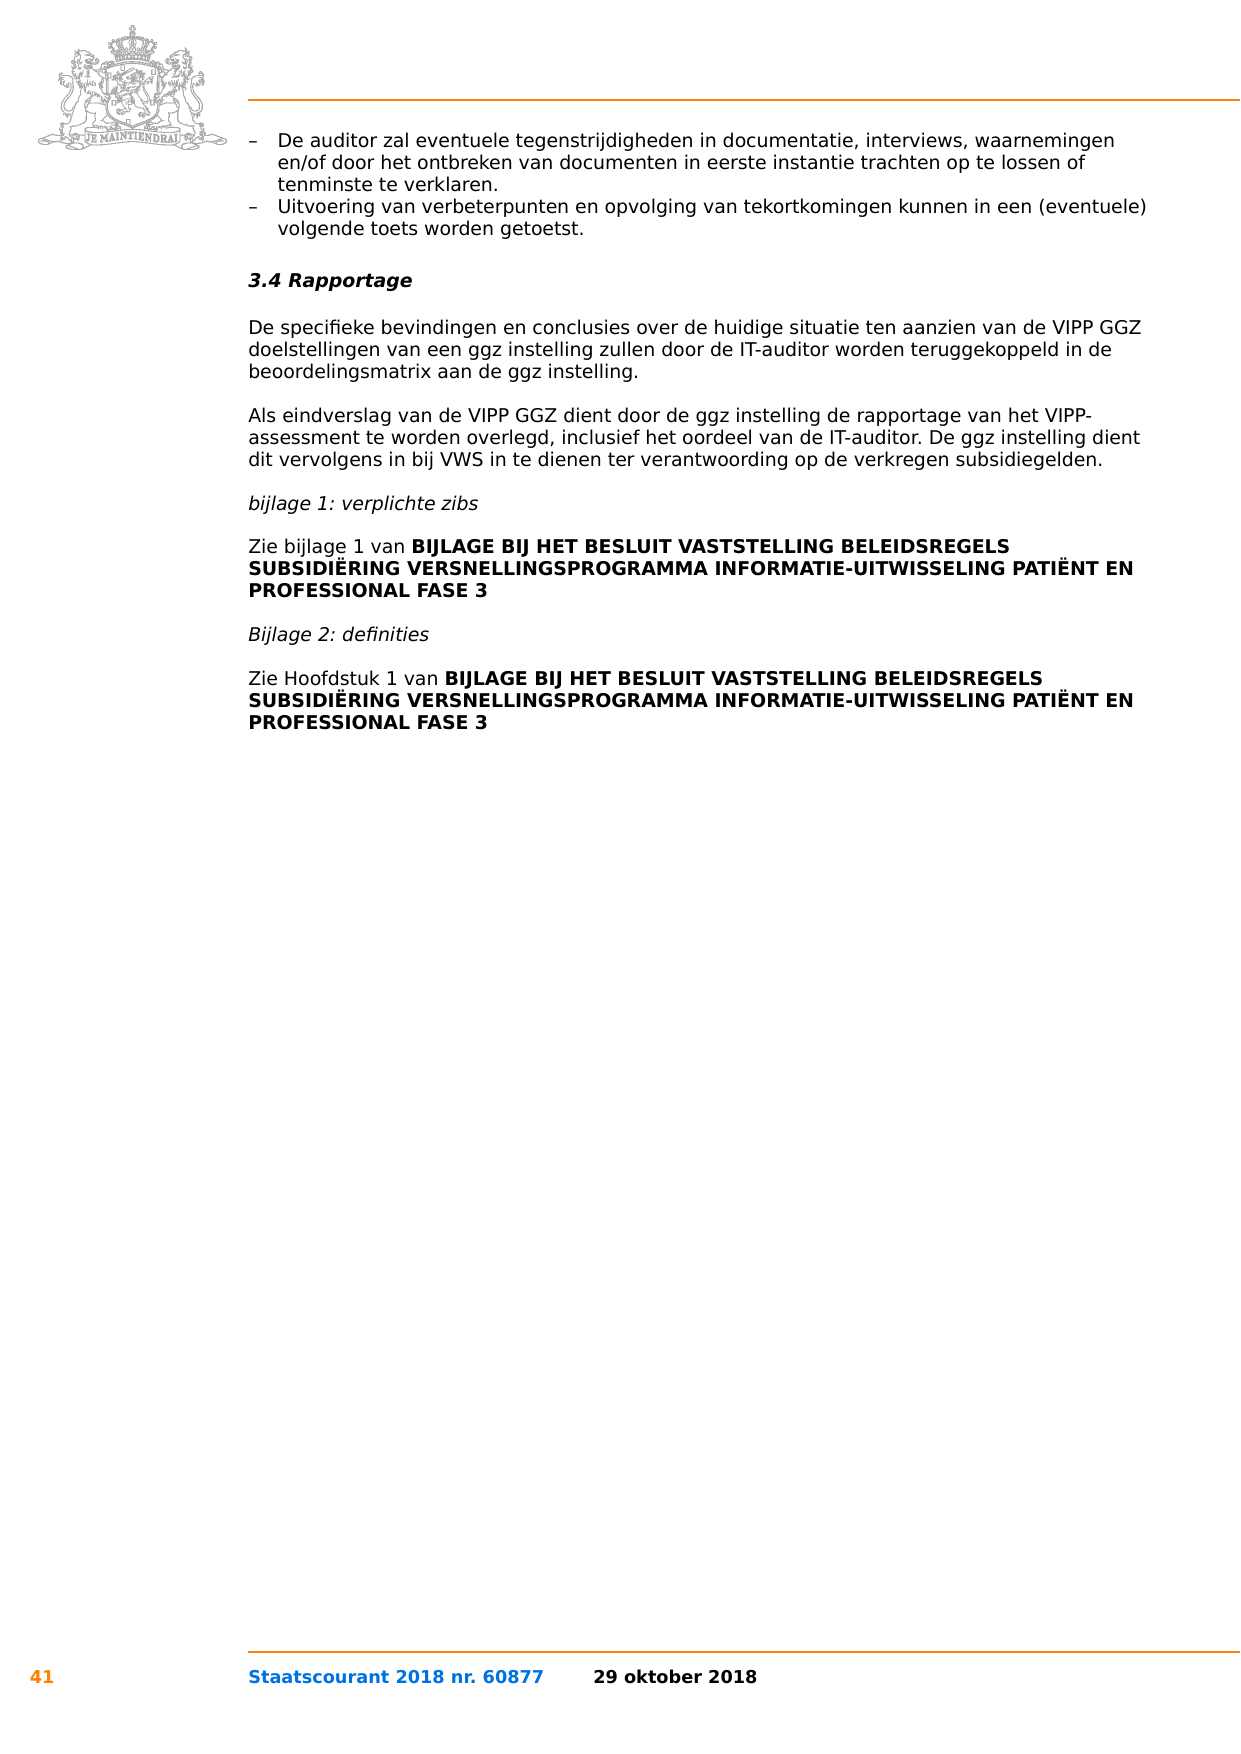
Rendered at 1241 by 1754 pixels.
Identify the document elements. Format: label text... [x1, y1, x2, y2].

text Zie Hoofdstuk 1 van BIJLAGE BIJ HET BESLUIT VASTSTELLING BELEIDSREGELS SUBSIDIËRING VERSNELLINGSPROGRAMMA INFORMATIE-UITWISSELING PATIËNT EN PROFESSIONAL FASE 3 [248, 668, 1163, 734]
subtitle bijlage 1: verplichte zibs [248, 492, 1163, 514]
subtitle 3.4 Rapportage [248, 270, 1163, 292]
subtitle Bijlage 2: definities [248, 624, 1163, 646]
text – De auditor zal eventuele tegenstrijdigheden in documentatie, interviews, waarnemingen en/of door het ontbreken van documenten in eerste instantie trachten op te lossen of tenminste te verklaren. [248, 130, 1163, 196]
text De specifieke bevindingen en conclusies over de huidige situatie ten aanzien van de VIPP GGZ doelstellingen van een ggz instelling zullen door de IT-auditor worden teruggekoppeld in de beoordelingsmatrix aan de ggz instelling. [248, 317, 1163, 383]
text – Uitvoering van verbeterpunten en opvolging van tekortkomingen kunnen in een (eventuele) volgende toets worden getoetst. [248, 196, 1163, 240]
text Als eindverslag van de VIPP GGZ dient door de ggz instelling de rapportage van het VIPP-assessment te worden overlegd, inclusief het oordeel van de IT-auditor. De ggz instelling dient dit vervolgens in bij VWS in te dienen ter verantwoording op de verkregen subsidiegelden. [248, 404, 1163, 471]
picture [38, 25, 227, 150]
text Zie bijlage 1 van BIJLAGE BIJ HET BESLUIT VASTSTELLING BELEIDSREGELS SUBSIDIËRING VERSNELLINGSPROGRAMMA INFORMATIE-UITWISSELING PATIËNT EN PROFESSIONAL FASE 3 [248, 536, 1163, 602]
